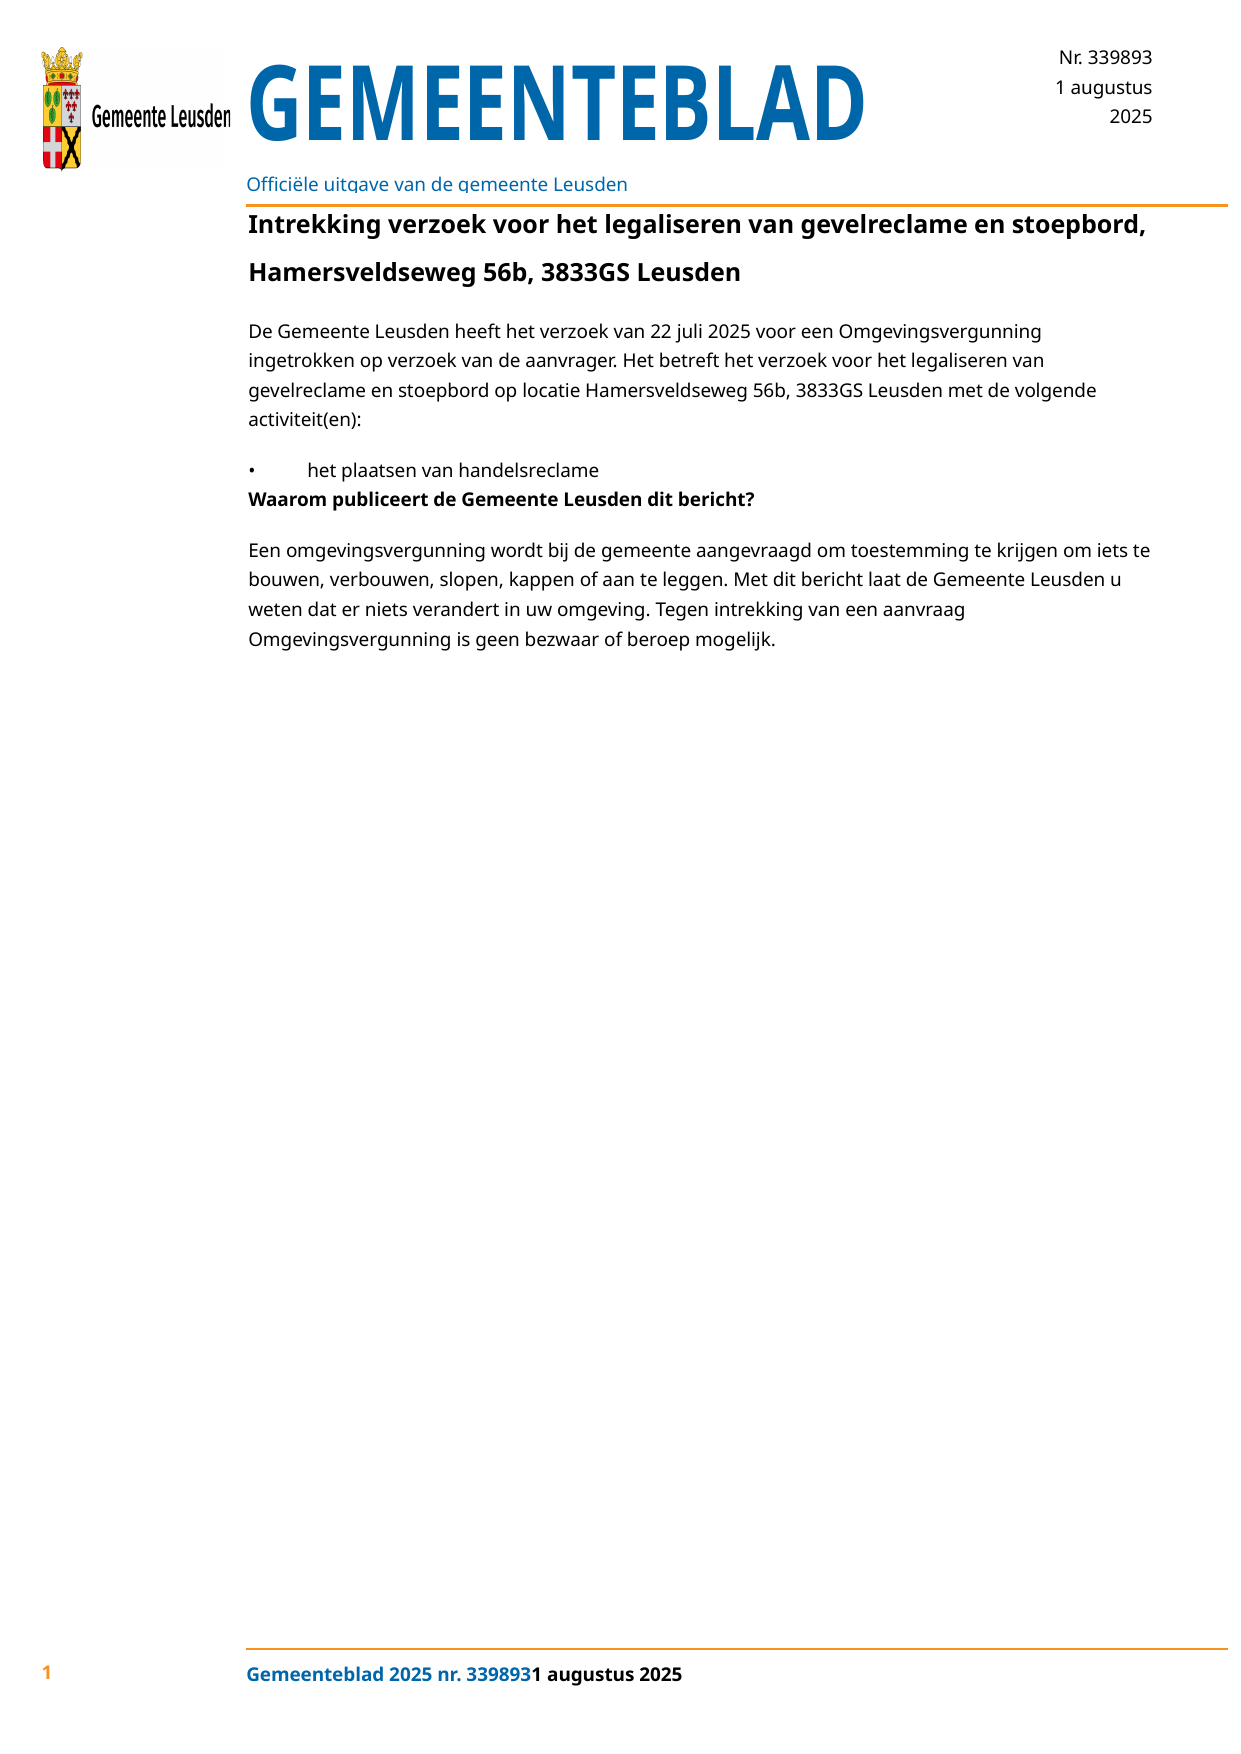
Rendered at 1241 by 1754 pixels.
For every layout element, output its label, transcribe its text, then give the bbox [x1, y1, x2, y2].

text Waarom publiceert de Gemeente Leusden dit bericht? [248, 487, 1152, 512]
text Intrekking verzoek voor het legaliseren van gevelreclame en stoepbord, Hamersveldseweg 56b, 3833GS Leusden [248, 207, 1152, 288]
text De Gemeente Leusden heeft het verzoek van 22 juli 2025 voor een Omgevingsvergunning ingetrokken op verzoek van de aanvrager. Het betreft het verzoek voor het legaliseren van gevelreclame en stoepbord op locatie Hamersveldseweg 56b, 3833GS Leusden met de volgende activiteit(en): [248, 318, 1152, 432]
text Een omgevingsvergunning wordt bij de gemeente aangevraagd om toestemming te krijgen om iets te bouwen, verbouwen, slopen, kappen of aan te leggen. Met dit bericht laat de Gemeente Leusden u weten dat er niets verandert in uw omgeving. Tegen intrekking van een aanvraag Omgevingsvergunning is geen bezwaar of beroep mogelijk. [248, 537, 1152, 652]
picture [41, 47, 231, 172]
list het plaatsen van handelsreclame [248, 457, 1152, 483]
